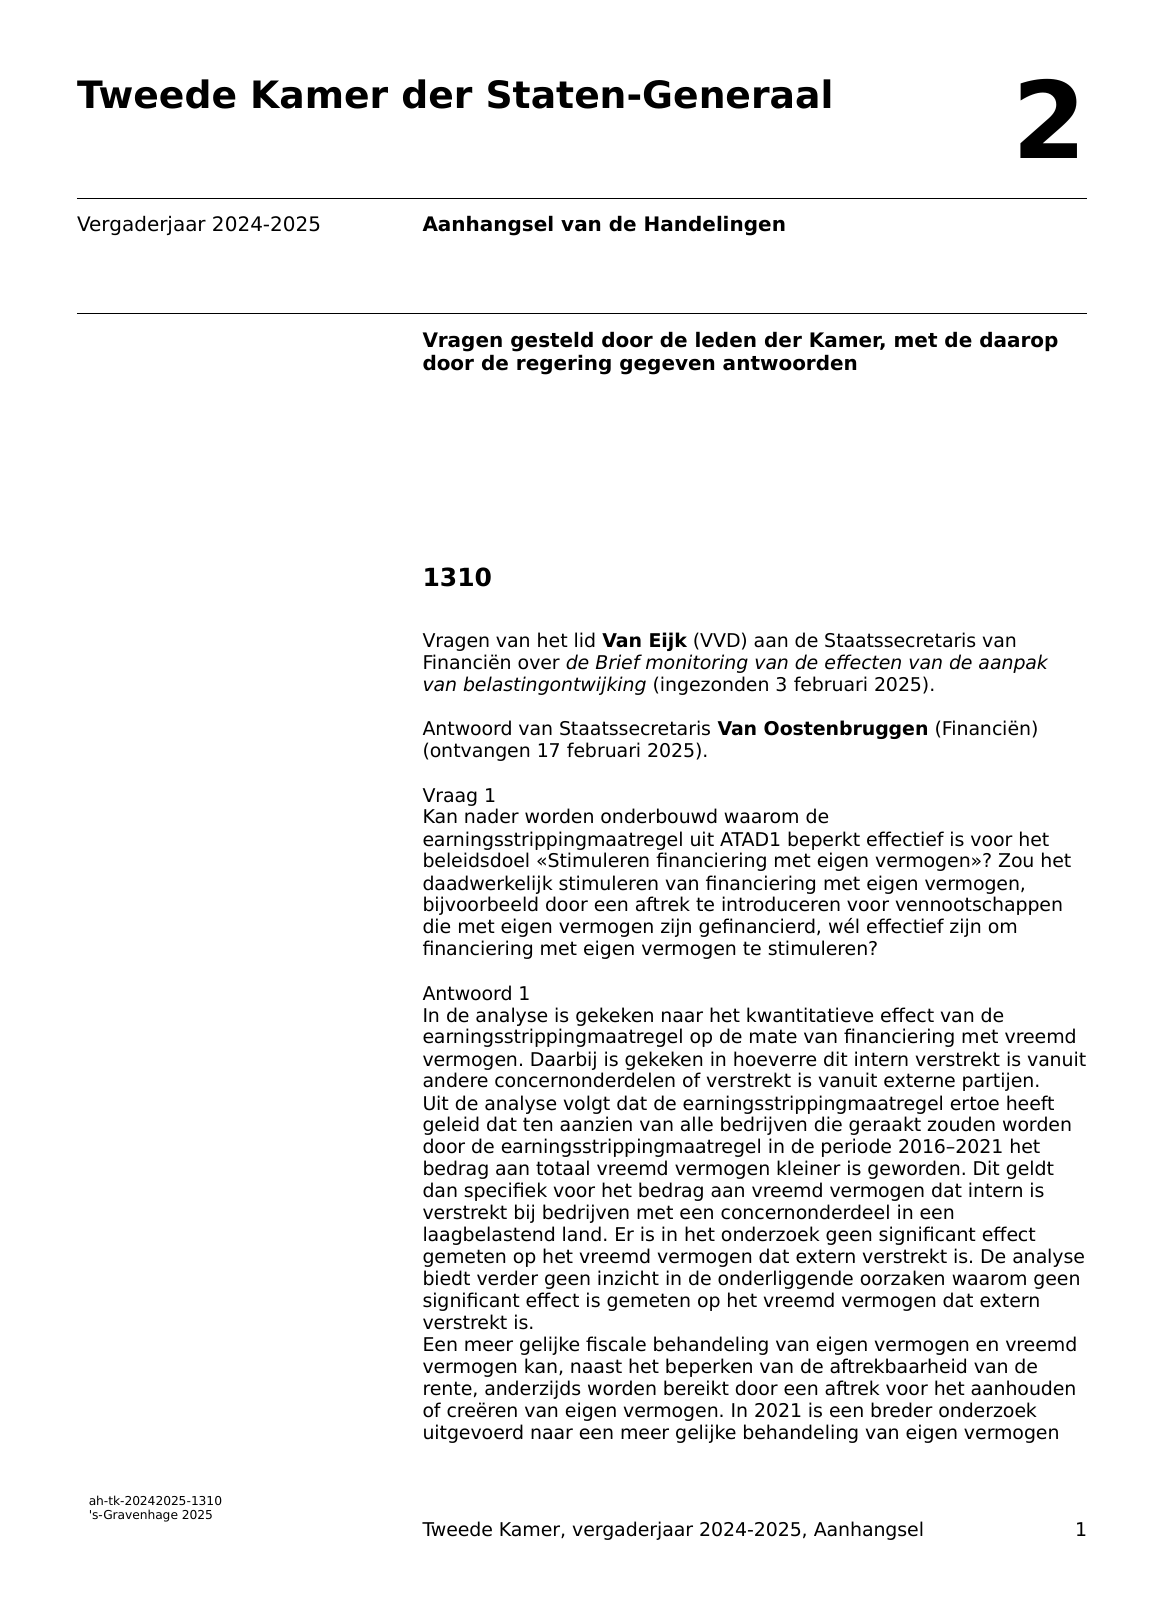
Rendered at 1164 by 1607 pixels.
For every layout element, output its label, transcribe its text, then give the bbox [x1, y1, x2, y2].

table_cell Vragen gesteld door de leden der Kamer, met de daarop door de regering gegeven antwoorden [422, 314, 1087, 375]
text Antwoord van Staatssecretaris Van Oostenbruggen (Financiën) (ontvangen 17 februari 2025). [422, 718, 1087, 762]
text Kan nader worden onderbouwd waarom de earningsstrippingmaatregel uit ATAD1 beperkt effectief is voor het beleidsdoel «Stimuleren financiering met eigen vermogen»? Zou het daadwerkelijk stimuleren van financiering met eigen vermogen, bijvoorbeeld door een aftrek te introduceren voor vennootschappen die met eigen vermogen zijn gefinancierd, wél effectief zijn om financiering met eigen vermogen te stimuleren? [422, 806, 1087, 960]
text Vraag 1 [422, 784, 1087, 806]
text Een meer gelijke fiscale behandeling van eigen vermogen en vreemd vermogen kan, naast het beperken van de aftrekbaarheid van de rente, anderzijds worden bereikt door een aftrek voor het aanhouden of creëren van eigen vermogen. In 2021 is een breder onderzoek uitgevoerd naar een meer gelijke behandeling van eigen vermogen [422, 1334, 1087, 1444]
text In de analyse is gekeken naar het kwantitatieve effect van de earningsstrippingmaatregel op de mate van financiering met vreemd vermogen. Daarbij is gekeken in hoeverre dit intern verstrekt is vanuit andere concernonderdelen of verstrekt is vanuit externe partijen. [422, 1004, 1087, 1092]
text Vragen van het lid Van Eijk (VVD) aan de Staatssecretaris van Financiën over de Brief monitoring van de effecten van de aanpak van belastingontwijking (ingezonden 3 februari 2025). [422, 630, 1087, 696]
table_cell [77, 314, 422, 375]
text Uit de analyse volgt dat de earningsstrippingmaatregel ertoe heeft geleid dat ten aanzien van alle bedrijven die geraakt zouden worden door de earningsstrippingmaatregel in de periode 2016–2021 het bedrag aan totaal vreemd vermogen kleiner is geworden. Dit geldt dan specifiek voor het bedrag aan vreemd vermogen dat intern is verstrekt bij bedrijven met een concernonderdeel in een laagbelastend land. Er is in het onderzoek geen significant effect gemeten op het vreemd vermogen dat extern verstrekt is. De analyse biedt verder geen inzicht in de onderliggende oorzaken waarom geen significant effect is gemeten op het vreemd vermogen dat extern verstrekt is. [422, 1092, 1087, 1334]
text ah-tk-20242025-1310 [88, 1494, 323, 1508]
text 's-Gravenhage 2025 [88, 1508, 323, 1522]
table_header Tweede Kamer der Staten-Generaal [77, 59, 886, 198]
table_cell Vergaderjaar 2024-2025 [77, 199, 422, 313]
table_cell Aanhangsel van de Handelingen [422, 199, 1087, 313]
text Antwoord 1 [422, 982, 1087, 1004]
text 1310 [422, 563, 1087, 592]
table_header 2 [886, 59, 1087, 198]
